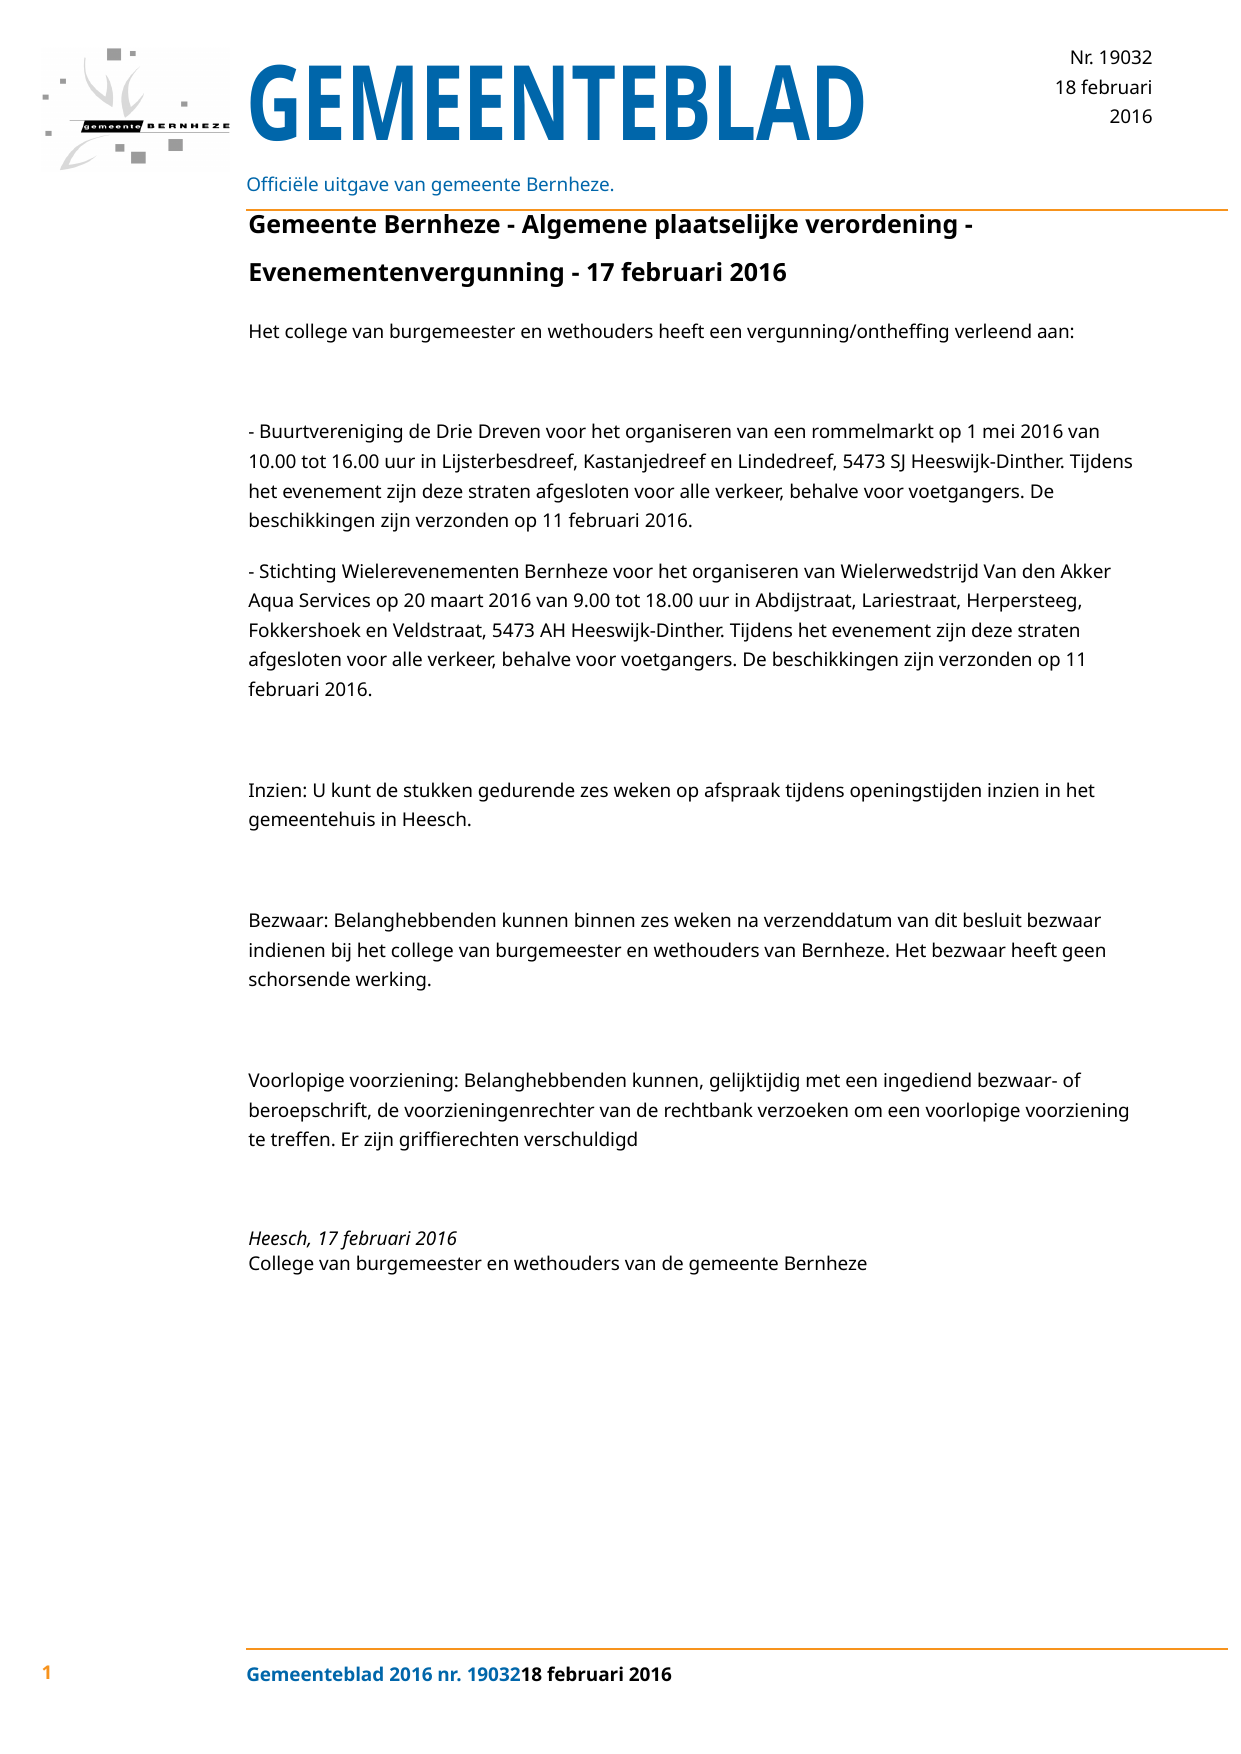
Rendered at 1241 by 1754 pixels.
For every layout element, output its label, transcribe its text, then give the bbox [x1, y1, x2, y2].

text Gemeente Bernheze - Algemene plaatselijke verordening - Evenementenvergunning - 17 februari 2016 [248, 211, 1152, 288]
text Voorlopige voorziening: Belanghebbenden kunnen, gelijktijdig met een ingediend bezwaar- of beroepschrift, de voorzieningenrechter van de rechtbank verzoeken om een voorlopige voorziening te treffen. Er zijn griffierechten verschuldigd [248, 1067, 1152, 1152]
text Bezwaar: Belanghebbenden kunnen binnen zes weken na verzenddatum van dit besluit bezwaar indienen bij het college van burgemeester en wethouders van Bernheze. Het bezwaar heeft geen schorsende werking. [248, 907, 1152, 992]
picture [41, 47, 231, 172]
text - Stichting Wielerevenementen Bernheze voor het organiseren van Wielerwedstrijd Van den Akker Aqua Services op 20 maart 2016 van 9.00 tot 18.00 uur in Abdijstraat, Lariestraat, Herpersteeg, Fokkershoek en Veldstraat, 5473 AH Heeswijk-Dinther. Tijdens het evenement zijn deze straten afgesloten voor alle verkeer, behalve voor voetgangers. De beschikkingen zijn verzonden op 11 februari 2016. [248, 558, 1152, 702]
text - Buurtvereniging de Drie Dreven voor het organiseren van een rommelmarkt op 1 mei 2016 van 10.00 tot 16.00 uur in Lijsterbesdreef, Kastanjedreef en Lindedreef, 5473 SJ Heeswijk-Dinther. Tijdens het evenement zijn deze straten afgesloten voor alle verkeer, behalve voor voetgangers. De beschikkingen zijn verzonden op 11 februari 2016. [248, 419, 1152, 533]
text Het college van burgemeester en wethouders heeft een vergunning/ontheffing verleend aan: [248, 318, 1152, 344]
text Heesch, 17 februari 2016 [248, 1225, 1152, 1251]
text Inzien: U kunt de stukken gedurende zes weken op afspraak tijdens openingstijden inzien in het gemeentehuis in Heesch. [248, 777, 1152, 832]
text College van burgemeester en wethouders van de gemeente Bernheze [248, 1251, 1152, 1276]
